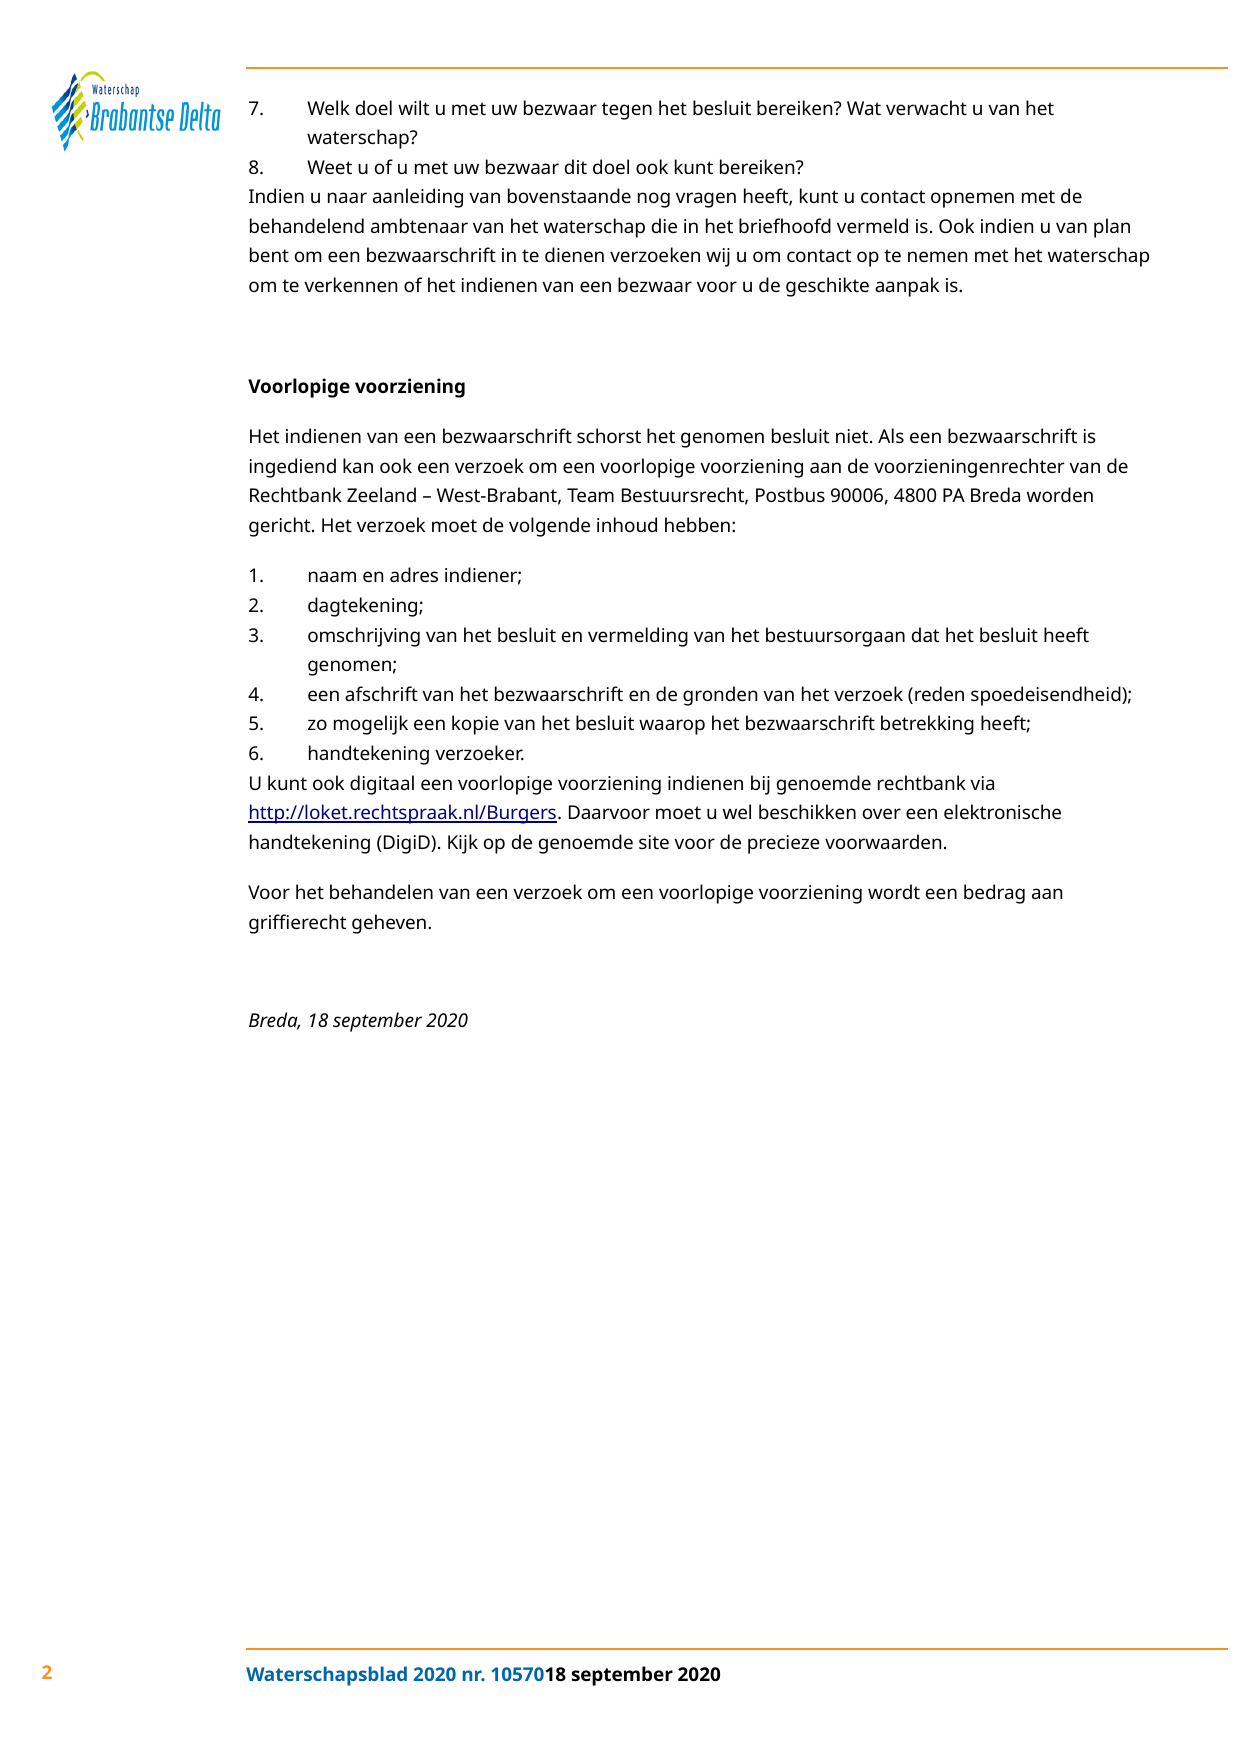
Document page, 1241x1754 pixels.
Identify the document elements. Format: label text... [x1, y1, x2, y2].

list omschrijving van het besluit en vermelding van het bestuursorgaan dat het besluit heeft genomen; [248, 622, 1152, 677]
text Breda, 18 september 2020 [248, 1007, 1152, 1033]
list Welk doel wilt u met uw bezwaar tegen het besluit bereiken? Wat verwacht u van het waterschap? [248, 95, 1152, 150]
text Voor het behandelen van een verzoek om een voorlopige voorziening wordt een bedrag aan griffierecht geheven. [248, 879, 1152, 935]
picture [41, 47, 231, 172]
list handtekening verzoeker. [248, 740, 1152, 766]
text Voorlopige voorziening [248, 373, 1152, 399]
text U kunt ook digitaal een voorlopige voorziening indienen bij genoemde rechtbank via http://loket.rechtspraak.nl/Burgers. Daarvoor moet u wel beschikken over een elektronische handtekening (DigiD). Kijk op de genoemde site voor de precieze voorwaarden. [248, 770, 1152, 855]
list zo mogelijk een kopie van het besluit waarop het bezwaarschrift betrekking heeft; [248, 711, 1152, 736]
text Het indienen van een bezwaarschrift schorst het genomen besluit niet. Als een bezwaarschrift is ingediend kan ook een verzoek om een voorlopige voorziening aan de voorzieningenrechter van de Rechtbank Zeeland – West-Brabant, Team Bestuursrecht, Postbus 90006, 4800 PA Breda worden gericht. Het verzoek moet de volgende inhoud hebben: [248, 423, 1152, 538]
list een afschrift van het bezwaarschrift en de gronden van het verzoek (reden spoedeisendheid); [248, 681, 1152, 707]
list naam en adres indiener; [248, 563, 1152, 588]
list dagtekening; [248, 592, 1152, 618]
list Weet u of u met uw bezwaar dit doel ook kunt bereiken? [248, 154, 1152, 180]
text Indien u naar aanleiding van bovenstaande nog vragen heeft, kunt u contact opnemen met de behandelend ambtenaar van het waterschap die in het briefhoofd vermeld is. Ook indien u van plan bent om een bezwaarschrift in te dienen verzoeken wij u om contact op te nemen met het waterschap om te verkennen of het indienen van een bezwaar voor u de geschikte aanpak is. [248, 183, 1152, 298]
